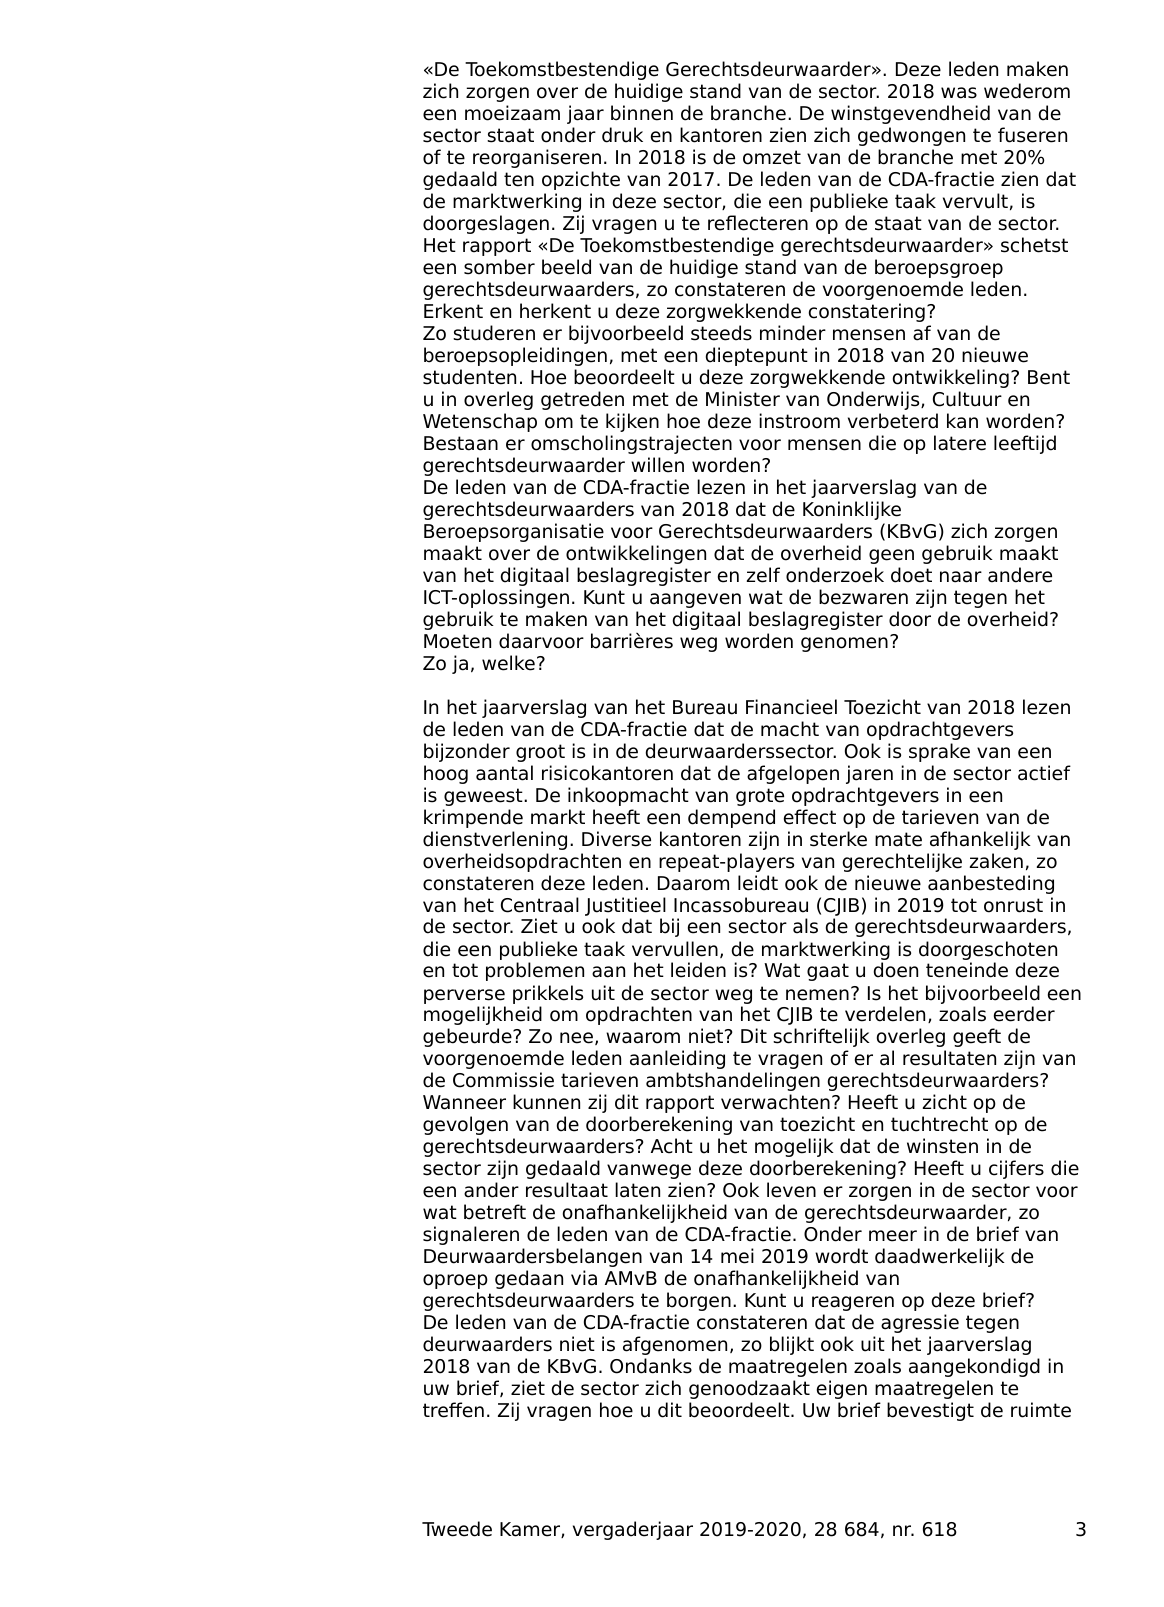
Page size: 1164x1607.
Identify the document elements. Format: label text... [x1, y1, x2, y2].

text Zo ja, welke? [422, 652, 1087, 674]
text In het jaarverslag van het Bureau Financieel Toezicht van 2018 lezen de leden van de CDA-fractie dat de macht van opdrachtgevers bijzonder groot is in de deurwaarderssector. Ook is sprake van een hoog aantal risicokantoren dat de afgelopen jaren in de sector actief is geweest. De inkoopmacht van grote opdrachtgevers in een krimpende markt heeft een dempend effect op de tarieven van de dienstverlening. Diverse kantoren zijn in sterke mate afhankelijk van overheidsopdrachten en repeat-players van gerechtelijke zaken, zo constateren deze leden. Daarom leidt ook de nieuwe aanbesteding van het Centraal Justitieel Incassobureau (CJIB) in 2019 tot onrust in de sector. Ziet u ook dat bij een sector als de gerechtsdeurwaarders, die een publieke taak vervullen, de marktwerking is doorgeschoten en tot problemen aan het leiden is? Wat gaat u doen teneinde deze perverse prikkels uit de sector weg te nemen? Is het bijvoorbeeld een mogelijkheid om opdrachten van het CJIB te verdelen, zoals eerder gebeurde? Zo nee, waarom niet? Dit schriftelijk overleg geeft de voorgenoemde leden aanleiding te vragen of er al resultaten zijn van de Commissie tarieven ambtshandelingen gerechtsdeurwaarders? Wanneer kunnen zij dit rapport verwachten? Heeft u zicht op de gevolgen van de doorberekening van toezicht en tuchtrecht op de gerechtsdeurwaarders? Acht u het mogelijk dat de winsten in de sector zijn gedaald vanwege deze doorberekening? Heeft u cijfers die een ander resultaat laten zien? Ook leven er zorgen in de sector voor wat betreft de onafhankelijkheid van de gerechtsdeurwaarder, zo signaleren de leden van de CDA-fractie. Onder meer in de brief van Deurwaardersbelangen van 14 mei 2019 wordt daadwerkelijk de oproep gedaan via AMvB de onafhankelijkheid van gerechtsdeurwaarders te borgen. Kunt u reageren op deze brief? [422, 697, 1087, 1312]
text Zo studeren er bijvoorbeeld steeds minder mensen af van de beroepsopleidingen, met een dieptepunt in 2018 van 20 nieuwe studenten. Hoe beoordeelt u deze zorgwekkende ontwikkeling? Bent u in overleg getreden met de Minister van Onderwijs, Cultuur en Wetenschap om te kijken hoe deze instroom verbeterd kan worden? Bestaan er omscholingstrajecten voor mensen die op latere leeftijd gerechtsdeurwaarder willen worden? [422, 323, 1087, 477]
text «De Toekomstbestendige Gerechtsdeurwaarder». Deze leden maken zich zorgen over de huidige stand van de sector. 2018 was wederom een moeizaam jaar binnen de branche. De winstgevendheid van de sector staat onder druk en kantoren zien zich gedwongen te fuseren of te reorganiseren. In 2018 is de omzet van de branche met 20% gedaald ten opzichte van 2017. De leden van de CDA-fractie zien dat de marktwerking in deze sector, die een publieke taak vervult, is doorgeslagen. Zij vragen u te reflecteren op de staat van de sector. Het rapport «De Toekomstbestendige gerechtsdeurwaarder» schetst een somber beeld van de huidige stand van de beroepsgroep gerechtsdeurwaarders, zo constateren de voorgenoemde leden. Erkent en herkent u deze zorgwekkende constatering? [422, 59, 1087, 323]
text De leden van de CDA-fractie lezen in het jaarverslag van de gerechtsdeurwaarders van 2018 dat de Koninklijke Beroepsorganisatie voor Gerechtsdeurwaarders (KBvG) zich zorgen maakt over de ontwikkelingen dat de overheid geen gebruik maakt van het digitaal beslagregister en zelf onderzoek doet naar andere ICT-oplossingen. Kunt u aangeven wat de bezwaren zijn tegen het gebruik te maken van het digitaal beslagregister door de overheid? Moeten daarvoor barrières weg worden genomen? [422, 477, 1087, 652]
text De leden van de CDA-fractie constateren dat de agressie tegen deurwaarders niet is afgenomen, zo blijkt ook uit het jaarverslag 2018 van de KBvG. Ondanks de maatregelen zoals aangekondigd in uw brief, ziet de sector zich genoodzaakt eigen maatregelen te treffen. Zij vragen hoe u dit beoordeelt. Uw brief bevestigt de ruimte [422, 1312, 1087, 1422]
